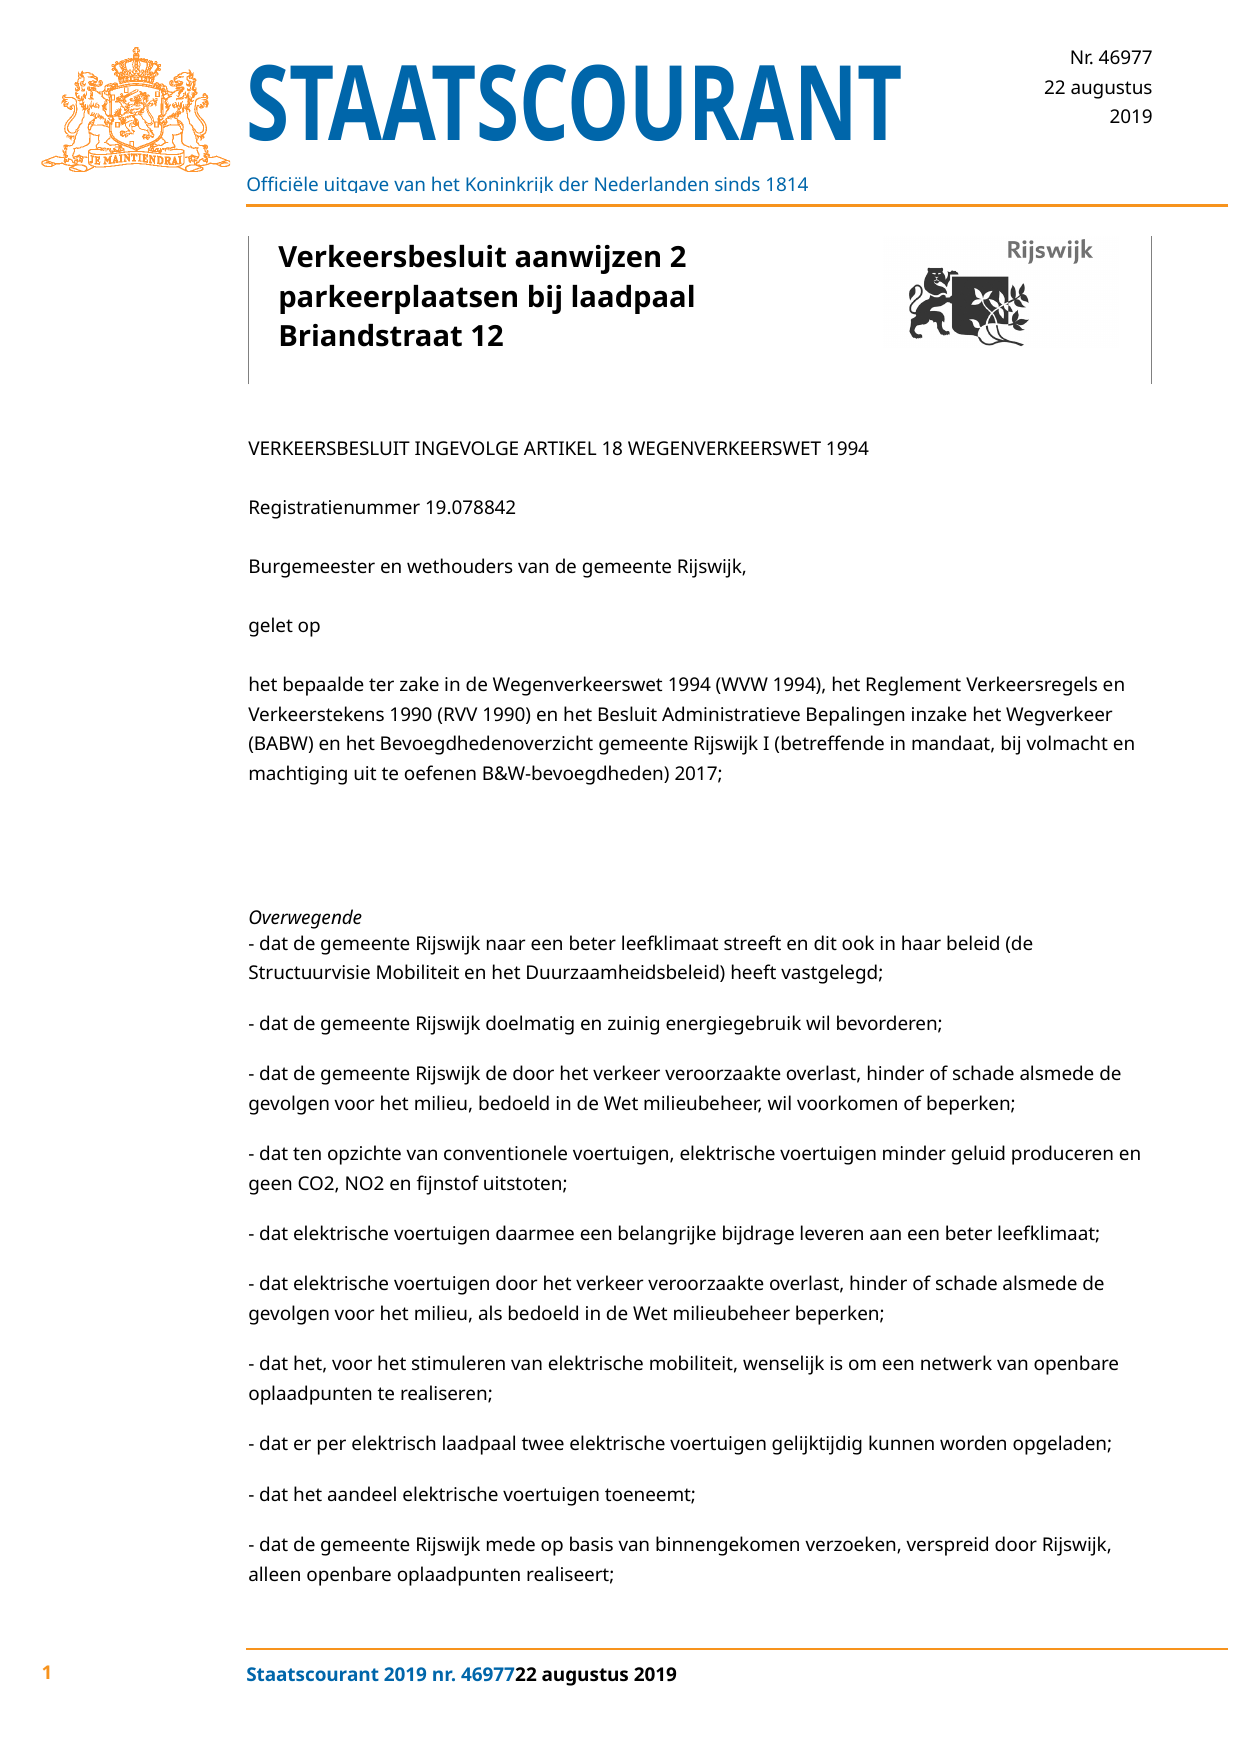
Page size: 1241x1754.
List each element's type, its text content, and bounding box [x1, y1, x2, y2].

text Burgemeester en wethouders van de gemeente Rijswijk, [248, 553, 1152, 579]
text - dat ten opzichte van conventionele voertuigen, elektrische voertuigen minder geluid produceren en geen CO2, NO2 en fijnstof uitstoten; [248, 1140, 1152, 1196]
text gelet op [248, 612, 1152, 638]
text VERKEERSBESLUIT INGEVOLGE ARTIKEL 18 WEGENVERKEERSWET 1994 [248, 435, 1152, 460]
text - dat elektrische voertuigen door het verkeer veroorzaakte overlast, hinder of schade alsmede de gevolgen voor het milieu, als bedoeld in de Wet milieubeheer beperken; [248, 1271, 1152, 1326]
text - dat de gemeente Rijswijk mede op basis van binnengekomen verzoeken, verspreid door Rijswijk, alleen openbare oplaadpunten realiseert; [248, 1531, 1152, 1587]
picture [882, 236, 1119, 348]
text - dat het aandeel elektrische voertuigen toeneemt; [248, 1481, 1152, 1507]
table_header Verkeersbesluit aanwijzen 2 parkeerplaatsen bij laadpaal Briandstraat 12 [249, 236, 850, 384]
text - dat het, voor het stimuleren van elektrische mobiliteit, wenselijk is om een netwerk van openbare oplaadpunten te realiseren; [248, 1351, 1152, 1406]
text - dat de gemeente Rijswijk de door het verkeer veroorzaakte overlast, hinder of schade alsmede de gevolgen voor het milieu, bedoeld in de Wet milieubeheer, wil voorkomen of beperken; [248, 1060, 1152, 1116]
text Overwegende [248, 904, 1152, 930]
text - dat er per elektrisch laadpaal twee elektrische voertuigen gelijktijdig kunnen worden opgeladen; [248, 1431, 1152, 1456]
table_header [850, 236, 1151, 384]
text Registratienummer 19.078842 [248, 494, 1152, 519]
text - dat elektrische voertuigen daarmee een belangrijke bijdrage leveren aan een beter leefklimaat; [248, 1220, 1152, 1246]
text - dat de gemeente Rijswijk naar een beter leefklimaat streeft en dit ook in haar beleid (de Structuurvisie Mobiliteit en het Duurzaamheidsbeleid) heeft vastgelegd; [248, 930, 1152, 985]
text - dat de gemeente Rijswijk doelmatig en zuinig energiegebruik wil bevorderen; [248, 1010, 1152, 1036]
picture [41, 47, 231, 172]
text het bepaalde ter zake in de Wegenverkeerswet 1994 (WVW 1994), het Reglement Verkeersregels en Verkeerstekens 1990 (RVV 1990) en het Besluit Administratieve Bepalingen inzake het Wegverkeer (BABW) en het Bevoegdhedenoverzicht gemeente Rijswijk I (betreffende in mandaat, bij volmacht en machtiging uit te oefenen B&W-bevoegdheden) 2017; [248, 671, 1152, 786]
